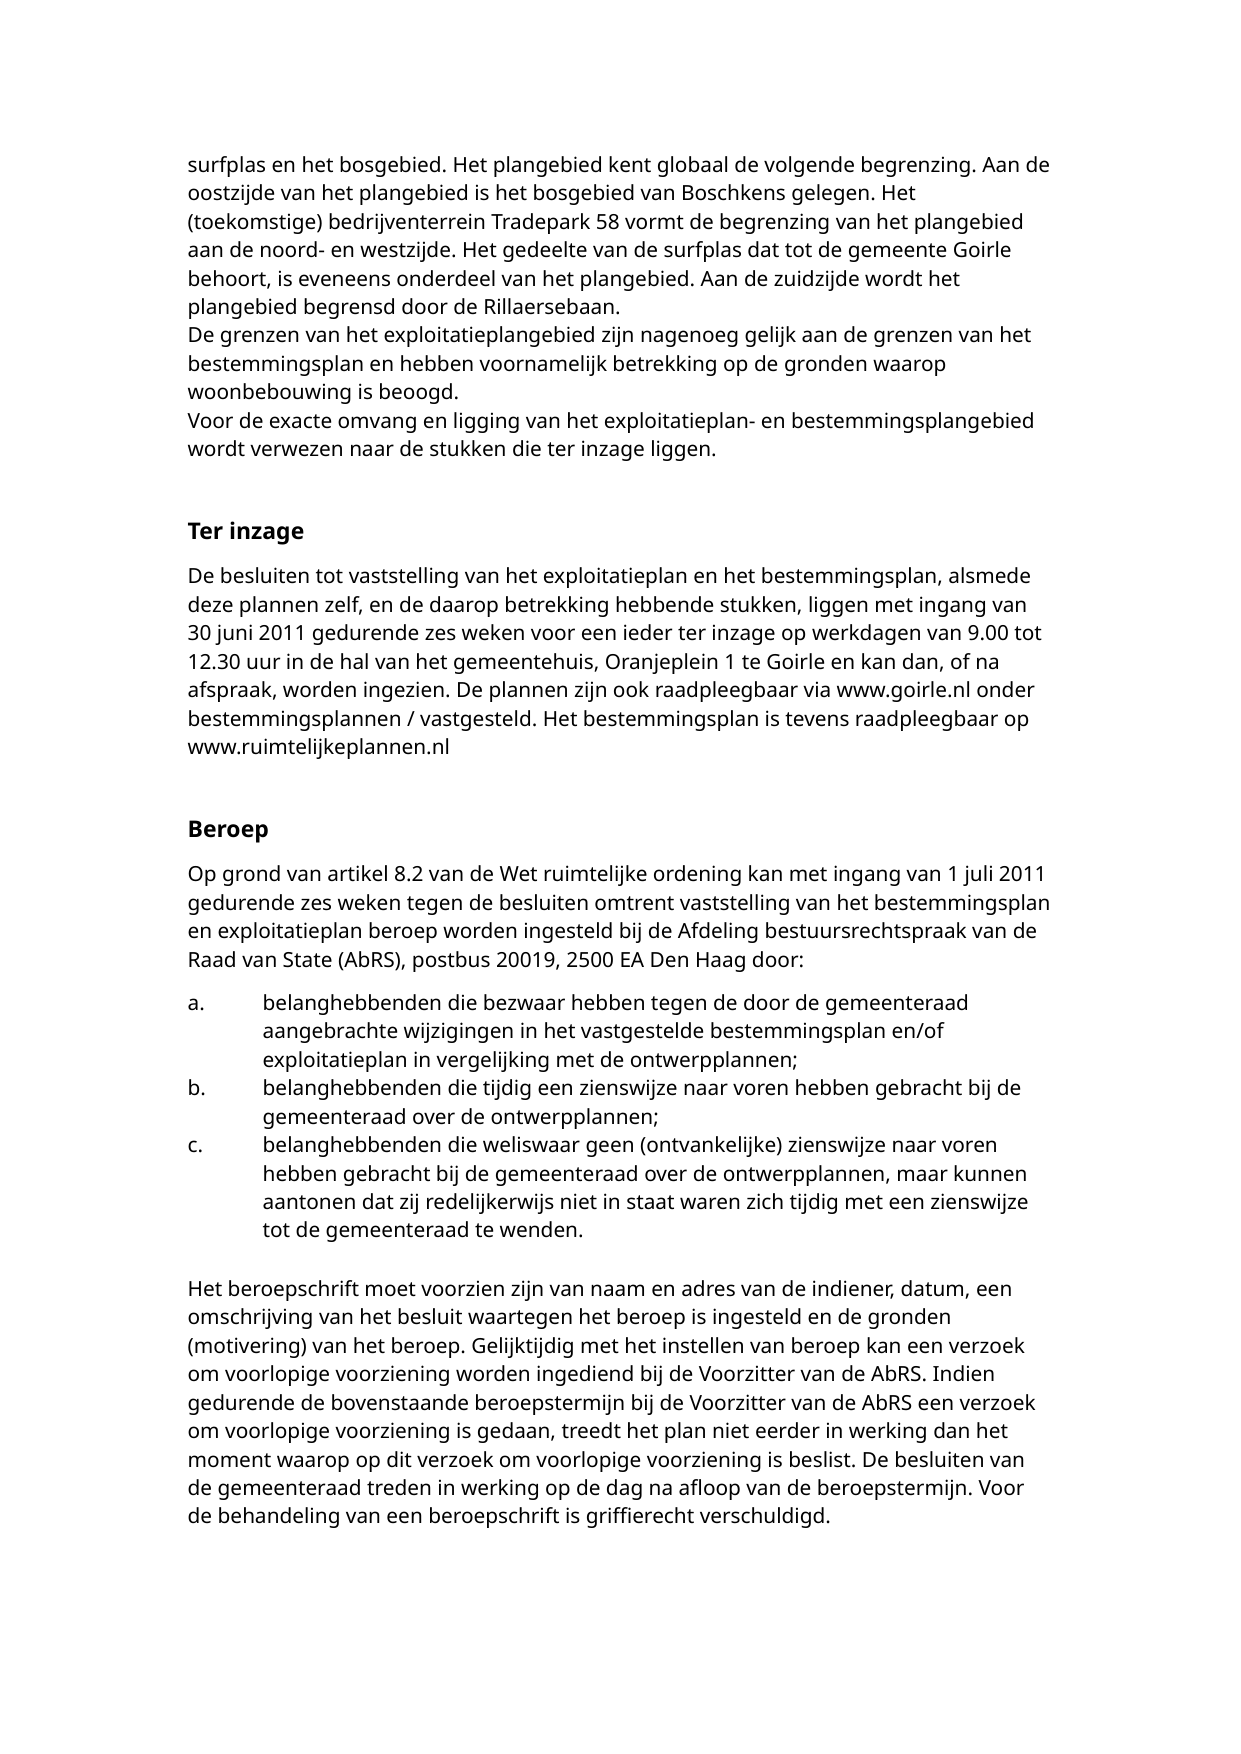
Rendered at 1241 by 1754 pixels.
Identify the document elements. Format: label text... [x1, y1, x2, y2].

text Voor de exacte omvang en ligging van het exploitatieplan- en bestemmingsplangebied wordt verwezen naar de stukken die ter inzage liggen. [187, 406, 1053, 463]
subtitle Beroep [187, 813, 1053, 844]
text Het beroepschrift moet voorzien zijn van naam en adres van de indiener, datum, een omschrijving van het besluit waartegen het beroep is ingesteld en de gronden (motivering) van het beroep. Gelijktijdig met het instellen van beroep kan een verzoek om voorlopige voorziening worden ingediend bij de Voorzitter van de AbRS. Indien gedurende de bovenstaande beroepstermijn bij de Voorzitter van de AbRS een verzoek om voorlopige voorziening is gedaan, treedt het plan niet eerder in werking dan het moment waarop op dit verzoek om voorlopige voorziening is beslist. De besluiten van de gemeenteraad treden in werking op de dag na afloop van de beroepstermijn. Voor de behandeling van een beroepschrift is griffierecht verschuldigd. [187, 1274, 1053, 1530]
text Op grond van artikel 8.2 van de Wet ruimtelijke ordening kan met ingang van 1 juli 2011 gedurende zes weken tegen de besluiten omtrent vaststelling van het bestemmingsplan en exploitatieplan beroep worden ingesteld bij de Afdeling bestuursrechtspraak van de Raad van State (AbRS), postbus 20019, 2500 EA Den Haag door: [187, 859, 1053, 973]
subtitle Ter inzage [187, 515, 1053, 547]
list belanghebbenden die bezwaar hebben tegen de door de gemeenteraad aangebrachte wijzigingen in het vastgestelde bestemmingsplan en/of exploitatieplan in vergelijking met de ontwerpplannen; [187, 988, 1053, 1073]
text surfplas en het bosgebied. Het plangebied kent globaal de volgende begrenzing. Aan de oostzijde van het plangebied is het bosgebied van Boschkens gelegen. Het (toekomstige) bedrijventerrein Tradepark 58 vormt de begrenzing van het plangebied aan de noord- en westzijde. Het gedeelte van de surfplas dat tot de gemeente Goirle behoort, is eveneens onderdeel van het plangebied. Aan de zuidzijde wordt het plangebied begrensd door de Rillaersebaan. [187, 150, 1053, 321]
list belanghebbenden die weliswaar geen (ontvankelijke) zienswijze naar voren hebben gebracht bij de gemeenteraad over de ontwerpplannen, maar kunnen aantonen dat zij redelijkerwijs niet in staat waren zich tijdig met een zienswijze tot de gemeenteraad te wenden. [187, 1130, 1053, 1244]
list belanghebbenden die tijdig een zienswijze naar voren hebben gebracht bij de gemeenteraad over de ontwerpplannen; [187, 1073, 1053, 1130]
text De besluiten tot vaststelling van het exploitatieplan en het bestemmingsplan, alsmede deze plannen zelf, en de daarop betrekking hebbende stukken, liggen met ingang van 30 juni 2011 gedurende zes weken voor een ieder ter inzage op werkdagen van 9.00 tot 12.30 uur in de hal van het gemeentehuis, Oranjeplein 1 te Goirle en kan dan, of na afspraak, worden ingezien. De plannen zijn ook raadpleegbaar via www.goirle.nl onder bestemmingsplannen / vastgesteld. Het bestemmingsplan is tevens raadpleegbaar op www.ruimtelijkeplannen.nl [187, 562, 1053, 761]
text De grenzen van het exploitatieplangebied zijn nagenoeg gelijk aan de grenzen van het bestemmingsplan en hebben voornamelijk betrekking op de gronden waarop woonbebouwing is beoogd. [187, 321, 1053, 406]
